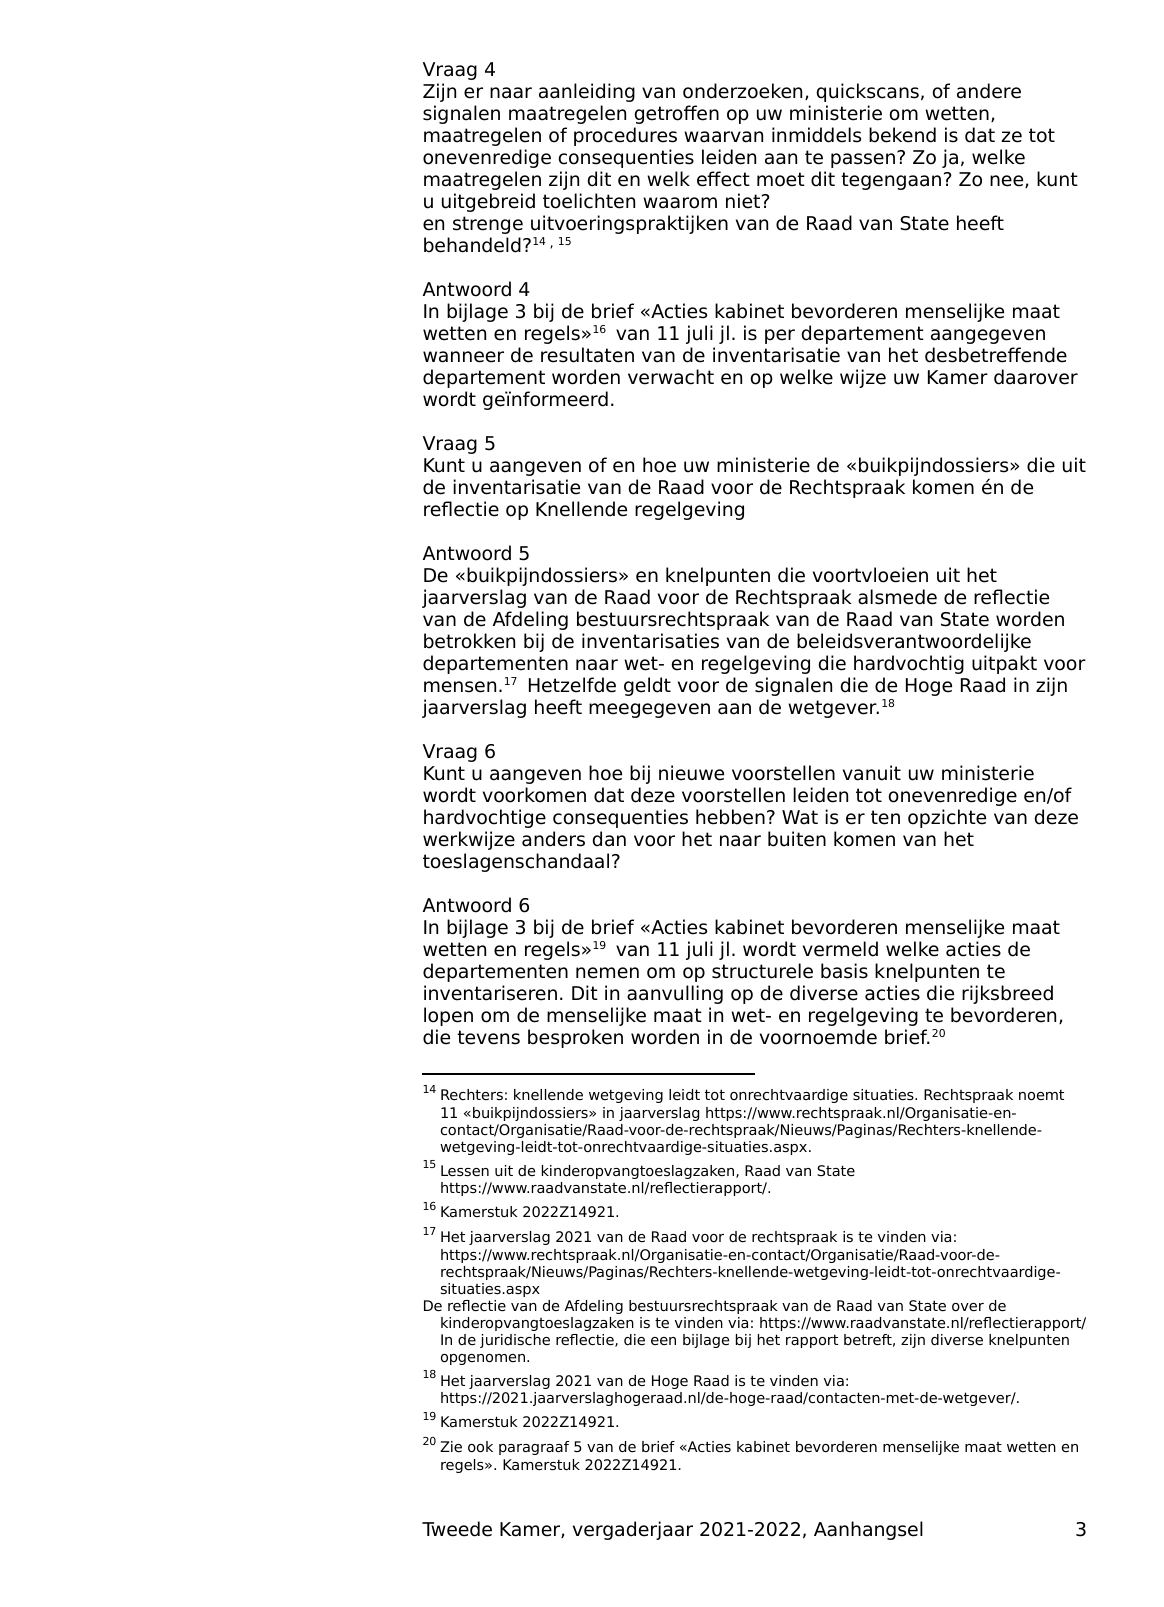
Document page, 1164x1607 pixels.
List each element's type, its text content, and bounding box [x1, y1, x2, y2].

text Vraag 4 [422, 59, 1087, 81]
text In bijlage 3 bij de brief «Acties kabinet bevorderen menselijke maat wetten en regels» van 11 juli jl. wordt vermeld welke acties de departementen nemen om op structurele basis knelpunten te inventariseren. Dit in aanvulling op de diverse acties die rijksbreed lopen om de menselijke maat in wet- en regelgeving te bevorderen, die tevens besproken worden in de voornoemde brief. [422, 917, 1087, 1049]
text De «buikpijndossiers» en knelpunten die voortvloeien uit het jaarverslag van de Raad voor de Rechtspraak alsmede de reflectie van de Afdeling bestuursrechtspraak van de Raad van State worden betrokken bij de inventarisaties van de beleidsverantwoordelijke departementen naar wet- en regelgeving die hardvochtig uitpakt voor mensen. Hetzelfde geldt voor de signalen die de Hoge Raad in zijn jaarverslag heeft meegegeven aan de wetgever. [422, 565, 1087, 719]
text Antwoord 6 [422, 895, 1087, 917]
text Vraag 5 [422, 433, 1087, 455]
text en strenge uitvoerings­praktijken van de Raad van State heeft behandeld?, [422, 213, 1087, 257]
text Kamerstuk 2022Z14921. [422, 1200, 1087, 1222]
text Het jaarverslag 2021 van de Hoge Raad is te vinden via: https://2021.jaarverslaghogeraad.nl/de-hoge-raad/contacten-met-de-wetgever/. [422, 1368, 1087, 1407]
text Antwoord 5 [422, 543, 1087, 565]
text Vraag 6 [422, 741, 1087, 763]
text Het jaarverslag 2021 van de Raad voor de rechtspraak is te vinden via: https://www.rechtspraak.nl/Organisatie-en-contact/Organisatie/Raad-voor-de-rechtspraak/Nieuws/Paginas/Rechters-knellende-wetgeving-leidt-tot-onrechtvaardige-situaties.aspx [422, 1225, 1087, 1298]
text De reflectie van de Afdeling bestuursrechtspraak van de Raad van State over de kinderopvangtoeslagzaken is te vinden via: https://www.raadvanstate.nl/reflectierapport/ In de juridische reflectie, die een bijlage bij het rapport betreft, zijn diverse knelpunten opgenomen. [422, 1298, 1087, 1366]
text Antwoord 4 [422, 279, 1087, 301]
text Zijn er naar aanleiding van onderzoeken, quickscans, of andere signalen maatregelen getroffen op uw ministerie om wetten, maatregelen of procedures waarvan inmiddels bekend is dat ze tot onevenredige consequenties leiden aan te passen? Zo ja, welke maatregelen zijn dit en welk effect moet dit tegengaan? Zo nee, kunt u uitgebreid toelichten waarom niet? [422, 81, 1087, 213]
text In bijlage 3 bij de brief «Acties kabinet bevorderen menselijke maat wetten en regels» van 11 juli jl. is per departement aangegeven wanneer de resultaten van de inventarisatie van het desbetreffende departement worden verwacht en op welke wijze uw Kamer daarover wordt geïnformeerd. [422, 301, 1087, 411]
text Kunt u aangeven of en hoe uw ministerie de «buikpijndossiers» die uit de inventarisatie van de Raad voor de Rechtspraak komen én de reflectie op Knellende regelgeving [422, 455, 1087, 521]
text Kunt u aangeven hoe bij nieuwe voorstellen vanuit uw ministerie wordt voorkomen dat deze voorstellen leiden tot onevenredige en/of hardvochtige consequenties hebben? Wat is er ten opzichte van deze werkwijze anders dan voor het naar buiten komen van het toeslagenschandaal? [422, 763, 1087, 873]
text Lessen uit de kinderopvangtoeslagzaken, Raad van State https://www.raadvanstate.nl/reflectierapport/. [422, 1158, 1087, 1197]
text Kamerstuk 2022Z14921. [422, 1410, 1087, 1432]
text Zie ook paragraaf 5 van de brief «Acties kabinet bevorderen menselijke maat wetten en regels». Kamerstuk 2022Z14921. [422, 1435, 1087, 1474]
text Rechters: knellende wetgeving leidt tot onrechtvaardige situaties. Rechtspraak noemt 11 «buikpijndossiers» in jaarverslag https://www.rechtspraak.nl/Organisatie-en-contact/Organisatie/Raad-voor-de-rechtspraak/Nieuws/Paginas/Rechters-knellende-wetgeving-leidt-tot-onrechtvaardige-situaties.aspx. [422, 1083, 1087, 1156]
